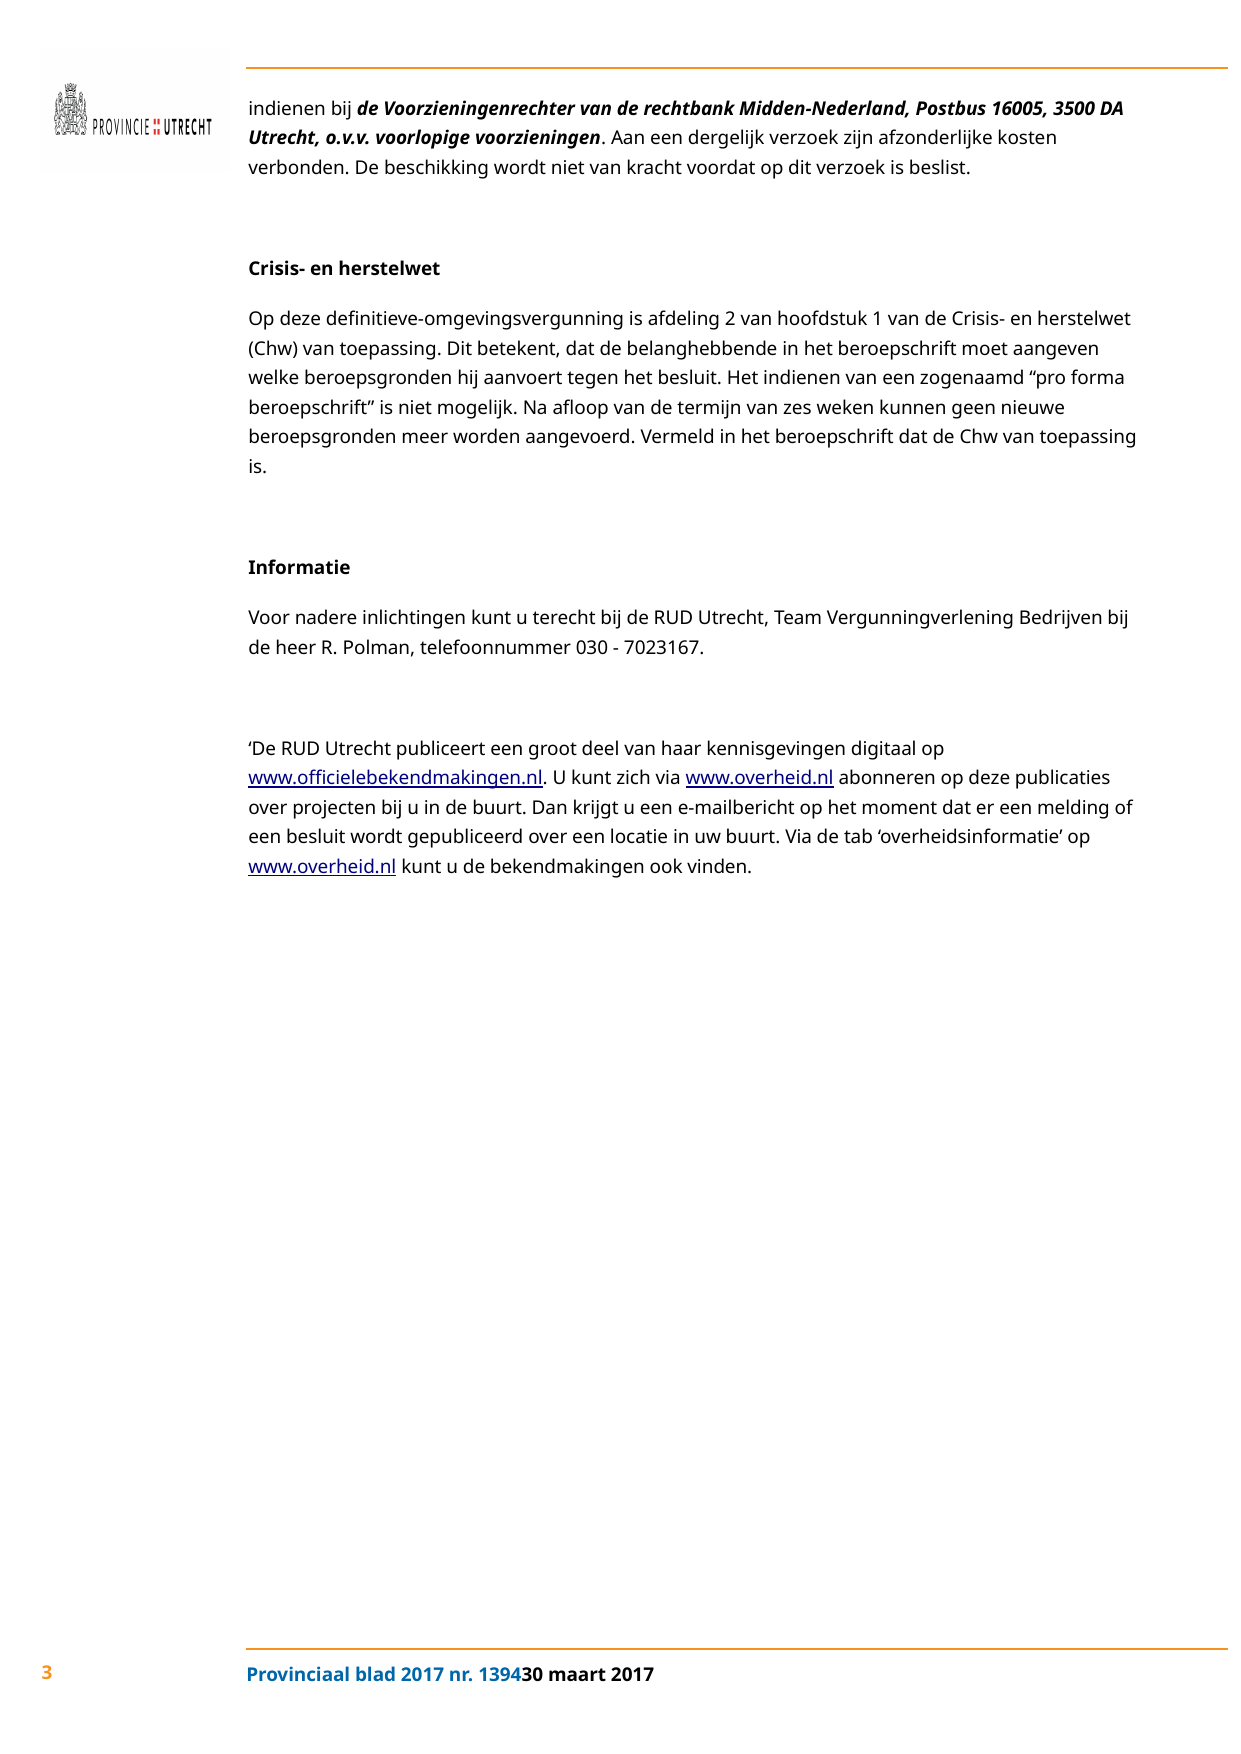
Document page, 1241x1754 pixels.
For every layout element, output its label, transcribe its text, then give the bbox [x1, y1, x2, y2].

text indienen bij de Voorzieningenrechter van de rechtbank Midden-Nederland, Postbus 16005, 3500 DA Utrecht, o.v.v. voorlopige voorzieningen. Aan een dergelijk verzoek zijn afzonderlijke kosten verbonden. De beschikking wordt niet van kracht voordat op dit verzoek is beslist. [248, 95, 1152, 180]
text Crisis- en herstelwet [248, 255, 1152, 281]
text Informatie [248, 554, 1152, 580]
picture [41, 47, 231, 172]
text Op deze definitieve-omgevingsvergunning is afdeling 2 van hoofdstuk 1 van de Crisis- en herstelwet (Chw) van toepassing. Dit betekent, dat de belanghebbende in het beroepschrift moet aangeven welke beroepsgronden hij aanvoert tegen het besluit. Het indienen van een zogenaamd “pro forma beroepschrift” is niet mogelijk. Na afloop van de termijn van zes weken kunnen geen nieuwe beroepsgronden meer worden aangevoerd. Vermeld in het beroepschrift dat de Chw van toepassing is. [248, 305, 1152, 479]
text ‘De RUD Utrecht publiceert een groot deel van haar kennisgevingen digitaal op www.officielebekendmakingen.nl. U kunt zich via www.overheid.nl abonneren op deze publicaties over projecten bij u in de buurt. Dan krijgt u een e-mailbericht op het moment dat er een melding of een besluit wordt gepubliceerd over een locatie in uw buurt. Via de tab ‘overheidsinformatie’ op www.overheid.nl kunt u de bekendmakingen ook vinden. [248, 735, 1152, 879]
text Voor nadere inlichtingen kunt u terecht bij de RUD Utrecht, Team Vergunningverlening Bedrijven bij de heer R. Polman, telefoonnummer 030 - 7023167. [248, 604, 1152, 660]
